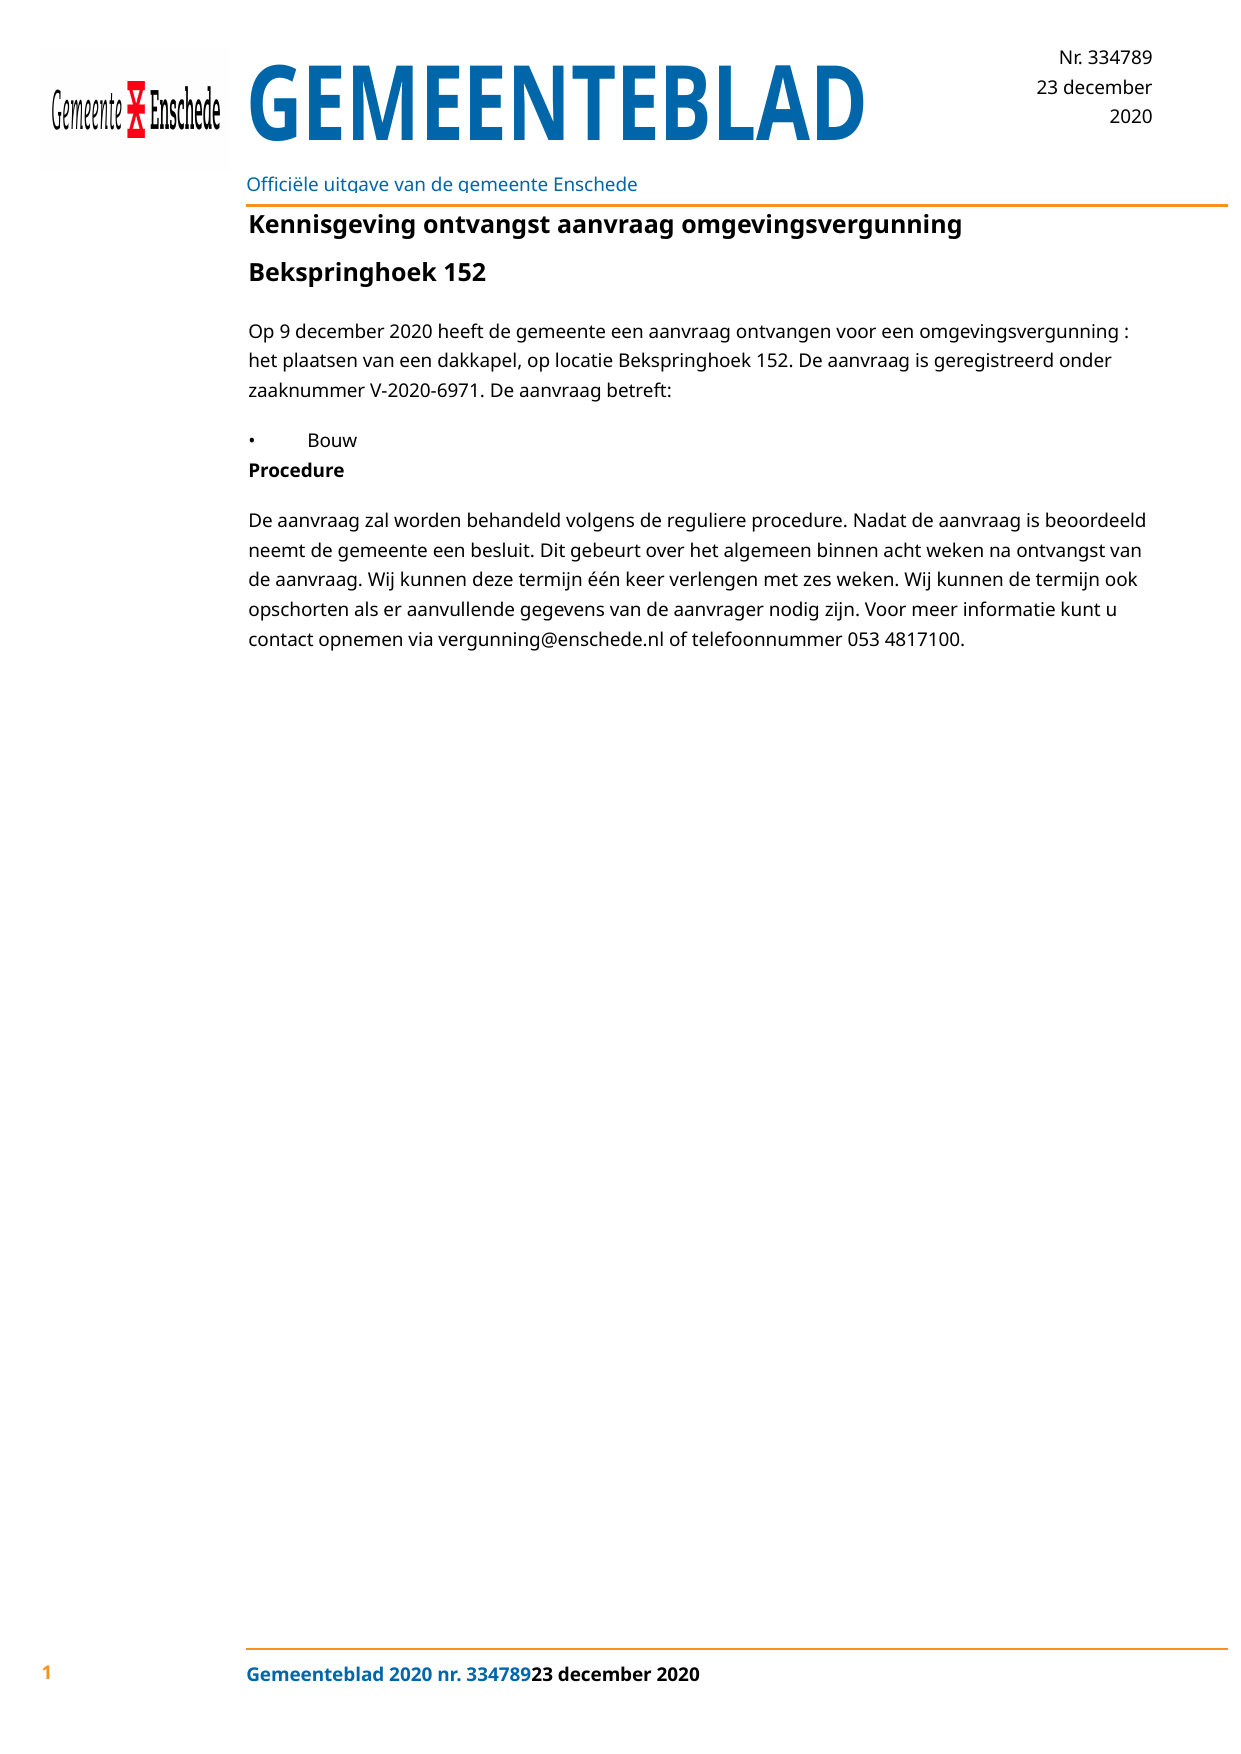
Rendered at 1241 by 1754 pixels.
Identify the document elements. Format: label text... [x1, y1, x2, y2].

picture [41, 47, 231, 172]
list Bouw [248, 427, 1152, 453]
text Op 9 december 2020 heeft de gemeente een aanvraag ontvangen voor een omgevingsvergunning : het plaatsen van een dakkapel, op locatie Bekspringhoek 152. De aanvraag is geregistreerd onder zaaknummer V-2020-6971. De aanvraag betreft: [248, 318, 1152, 403]
text Kennisgeving ontvangst aanvraag omgevingsvergunning Bekspringhoek 152 [248, 207, 1152, 288]
text De aanvraag zal worden behandeld volgens de reguliere procedure. Nadat de aanvraag is beoordeeld neemt de gemeente een besluit. Dit gebeurt over het algemeen binnen acht weken na ontvangst van de aanvraag. Wij kunnen deze termijn één keer verlengen met zes weken. Wij kunnen de termijn ook opschorten als er aanvullende gegevens van de aanvrager nodig zijn. Voor meer informatie kunt u contact opnemen via vergunning@enschede.nl of telefoonnummer 053 4817100. [248, 507, 1152, 652]
text Procedure [248, 457, 1152, 483]
